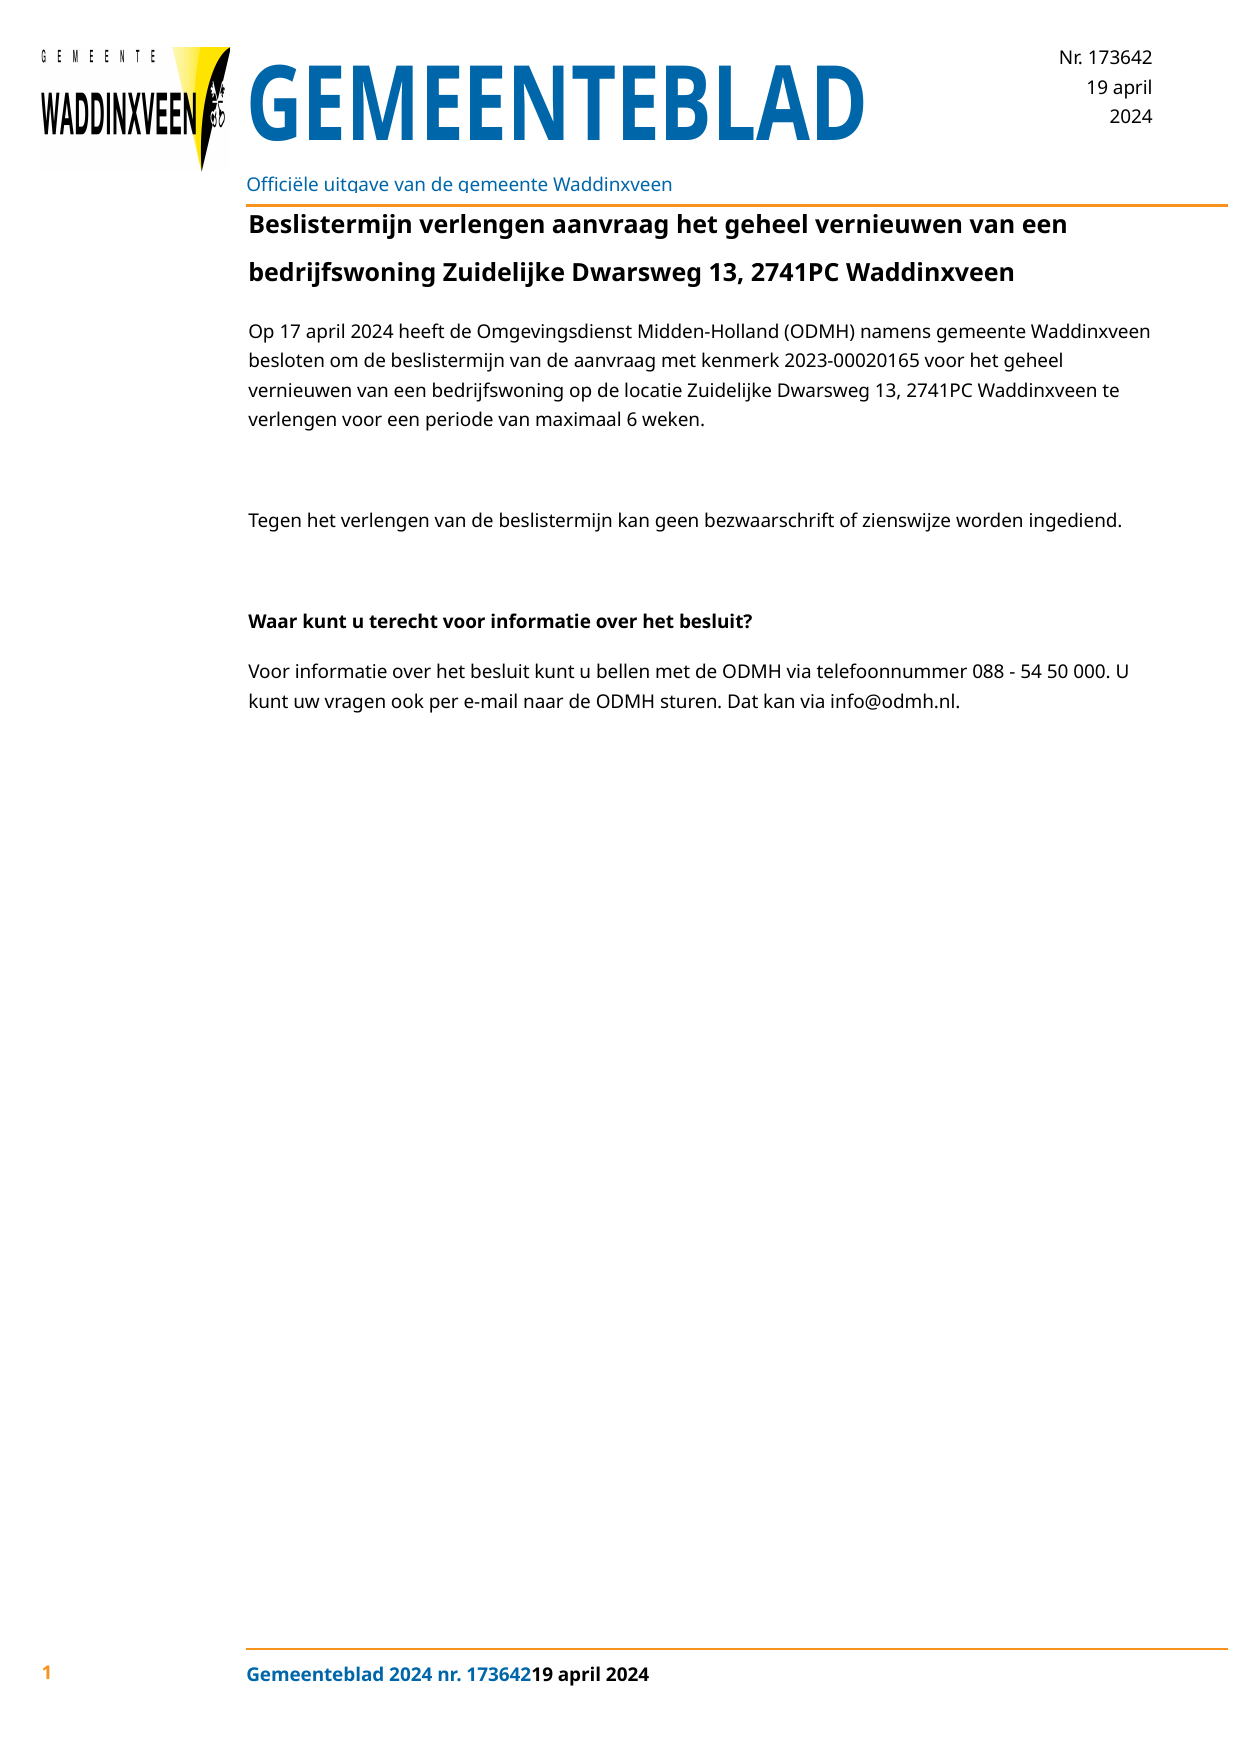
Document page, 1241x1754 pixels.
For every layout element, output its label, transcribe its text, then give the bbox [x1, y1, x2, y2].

picture [41, 47, 231, 172]
text Voor informatie over het besluit kunt u bellen met de ODMH via telefoonnummer 088 - 54 50 000. U kunt uw vragen ook per e-mail naar de ODMH sturen. Dat kan via info@odmh.nl. [248, 659, 1152, 714]
text Tegen het verlengen van de beslistermijn kan geen bezwaarschrift of zienswijze worden ingediend. [248, 507, 1152, 533]
text Waar kunt u terecht voor informatie over het besluit? [248, 608, 1152, 634]
text Beslistermijn verlengen aanvraag het geheel vernieuwen van een bedrijfswoning Zuidelijke Dwarsweg 13, 2741PC Waddinxveen [248, 207, 1152, 288]
text Op 17 april 2024 heeft de Omgevingsdienst Midden-Holland (ODMH) namens gemeente Waddinxveen besloten om de beslistermijn van de aanvraag met kenmerk 2023-00020165 voor het geheel vernieuwen van een bedrijfswoning op de locatie Zuidelijke Dwarsweg 13, 2741PC Waddinxveen te verlengen voor een periode van maximaal 6 weken. [248, 318, 1152, 432]
